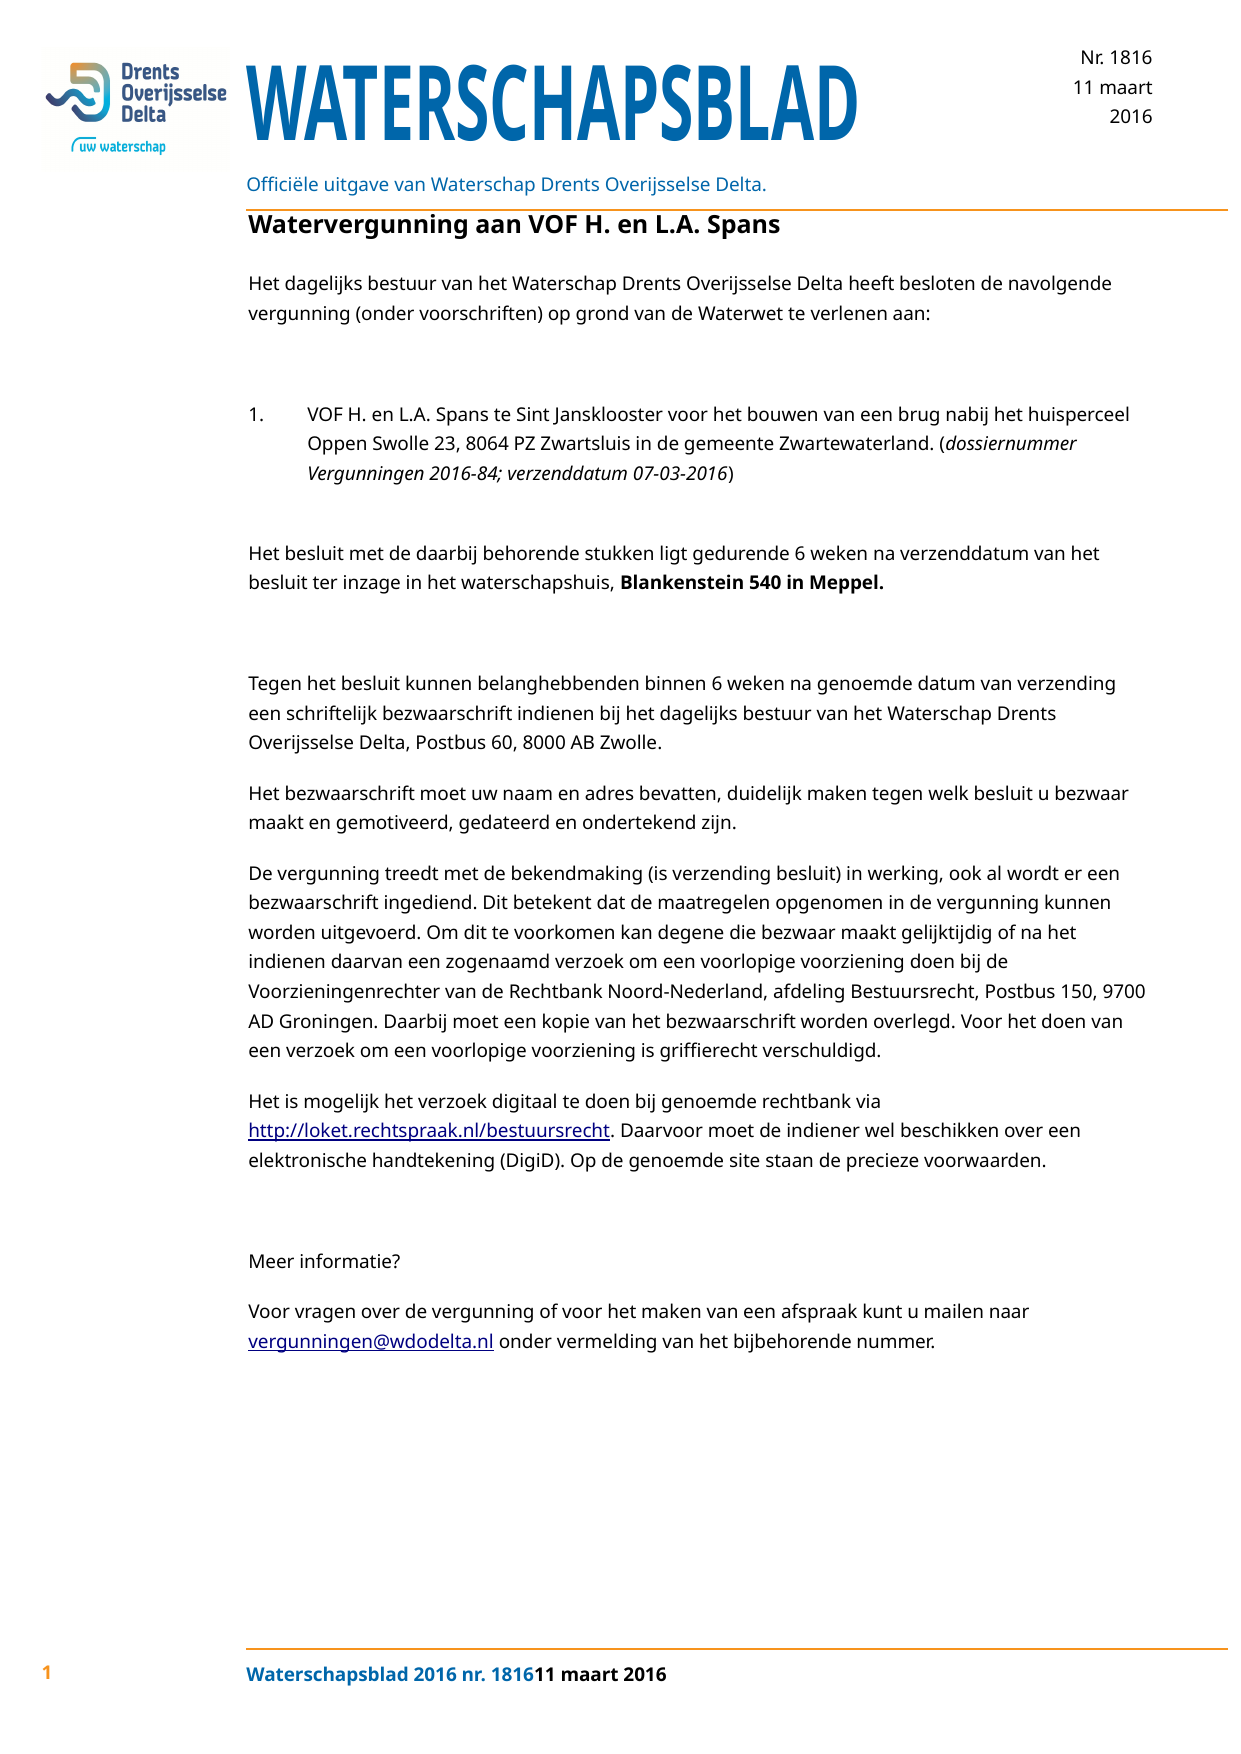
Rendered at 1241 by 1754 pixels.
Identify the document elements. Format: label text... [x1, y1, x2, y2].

text Het besluit met de daarbij behorende stukken ligt gedurende 6 weken na verzenddatum van het besluit ter inzage in het waterschapshuis, Blankenstein 540 in Meppel. [248, 540, 1152, 595]
list VOF H. en L.A. Spans te Sint Jansklooster voor het bouwen van een brug nabij het huisperceel Oppen Swolle 23, 8064 PZ Zwartsluis in de gemeente Zwartewaterland. (dossiernummer Vergunningen 2016-84; verzenddatum 07-03-2016) [248, 401, 1152, 486]
picture [41, 47, 231, 172]
text Het dagelijks bestuur van het Waterschap Drents Overijsselse Delta heeft besloten de navolgende vergunning (onder voorschriften) op grond van de Waterwet te verlenen aan: [248, 270, 1152, 326]
text Voor vragen over de vergunning of voor het maken van een afspraak kunt u mailen naar vergunningen@wdodelta.nl onder vermelding van het bijbehorende nummer. [248, 1298, 1152, 1353]
text Watervergunning aan VOF H. en L.A. Spans [248, 211, 1152, 241]
text Meer informatie? [248, 1248, 1152, 1273]
text De vergunning treedt met de bekendmaking (is verzending besluit) in werking, ook al wordt er een bezwaarschrift ingediend. Dit betekent dat de maatregelen opgenomen in de vergunning kunnen worden uitgevoerd. Om dit te voorkomen kan degene die bezwaar maakt gelijktijdig of na het indienen daarvan een zogenaamd verzoek om een voorlopige voorziening doen bij de Voorzieningenrechter van de Rechtbank Noord-Nederland, afdeling Bestuursrecht, Postbus 150, 9700 AD Groningen. Daarbij moet een kopie van het bezwaarschrift worden overlegd. Voor het doen van een verzoek om een voorlopige voorziening is griffierecht verschuldigd. [248, 860, 1152, 1063]
text Tegen het besluit kunnen belanghebbenden binnen 6 weken na genoemde datum van verzending een schriftelijk bezwaarschrift indienen bij het dagelijks bestuur van het Waterschap Drents Overijsselse Delta, Postbus 60, 8000 AB Zwolle. [248, 670, 1152, 755]
text Het is mogelijk het verzoek digitaal te doen bij genoemde rechtbank via http://loket.rechtspraak.nl/bestuursrecht. Daarvoor moet de indiener wel beschikken over een elektronische handtekening (DigiD). Op de genoemde site staan de precieze voorwaarden. [248, 1088, 1152, 1173]
text Het bezwaarschrift moet uw naam en adres bevatten, duidelijk maken tegen welk besluit u bezwaar maakt en gemotiveerd, gedateerd en ondertekend zijn. [248, 780, 1152, 835]
